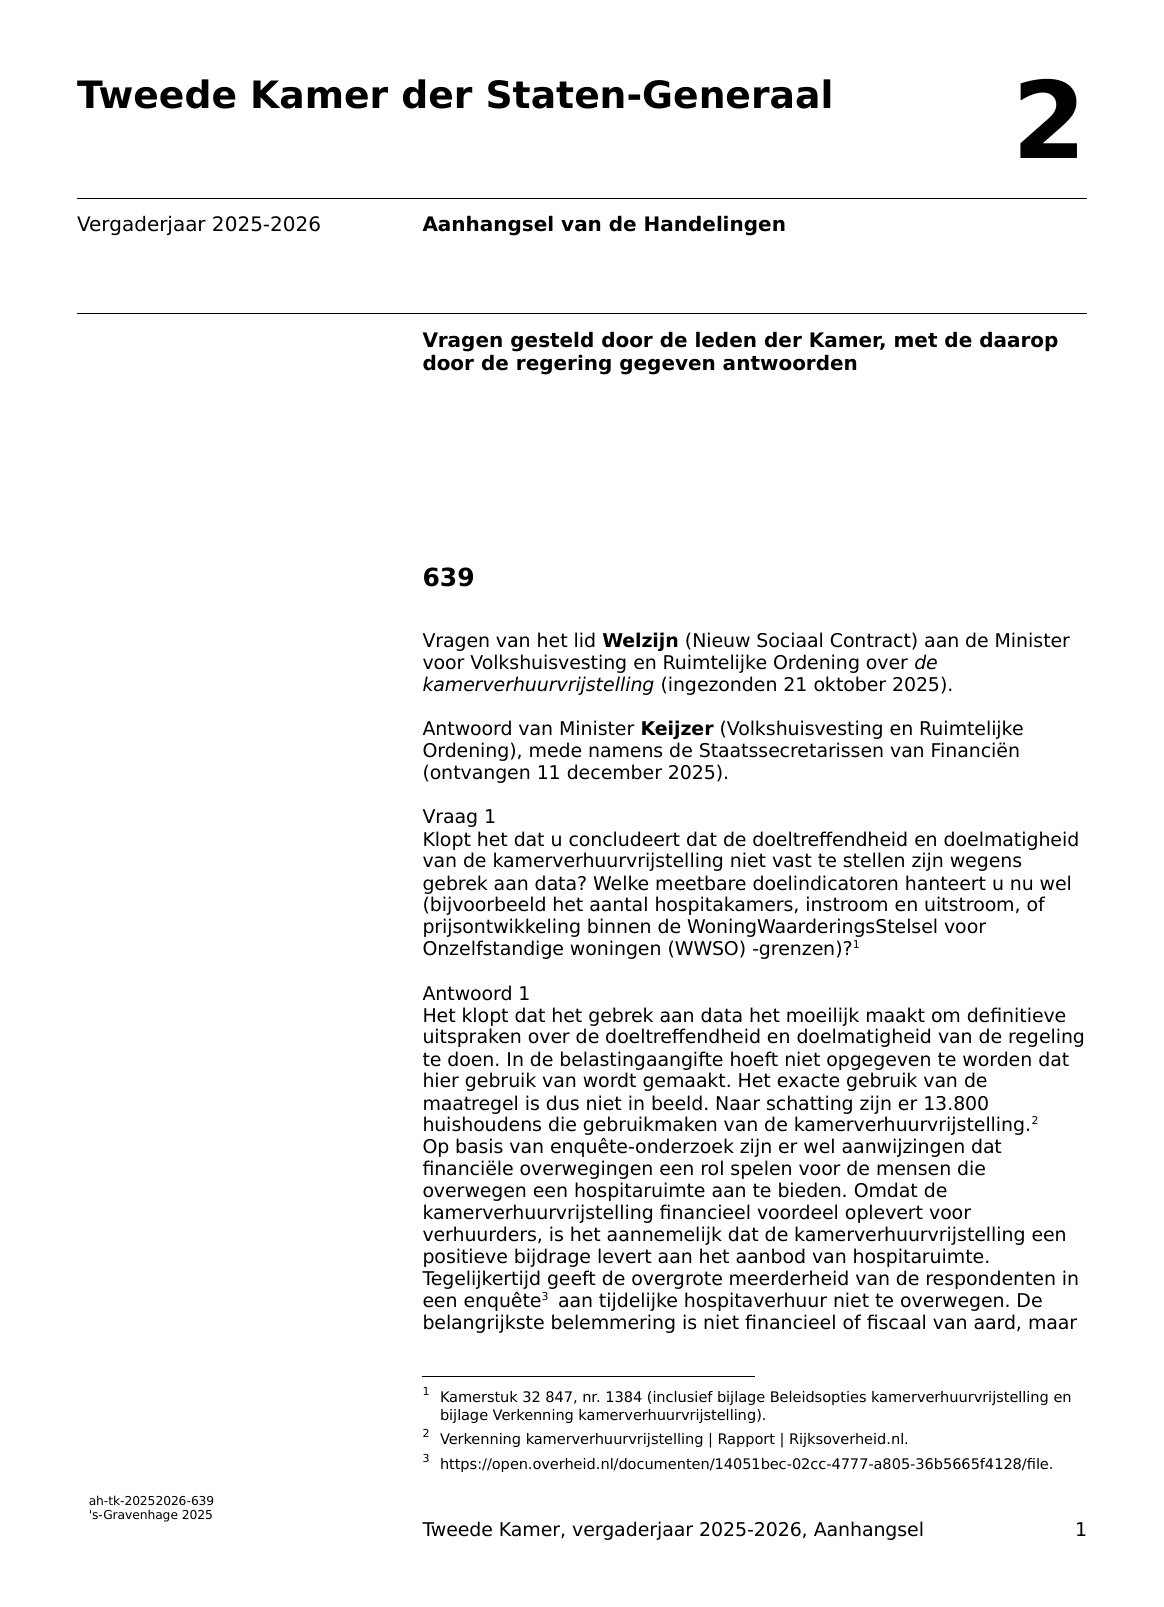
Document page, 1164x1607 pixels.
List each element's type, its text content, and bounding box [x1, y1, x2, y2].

text 639 [422, 563, 1087, 592]
text Kamerstuk 32 847, nr. 1384 (inclusief bijlage Beleidsopties kamerverhuurvrijstelling en bijlage Verkenning kamerverhuurvrijstelling). [422, 1385, 1087, 1424]
table_header Tweede Kamer der Staten-Generaal [77, 59, 886, 198]
text 's-Gravenhage 2025 [88, 1508, 323, 1522]
text Op basis van enquête-onderzoek zijn er wel aanwijzingen dat financiële overwegingen een rol spelen voor de mensen die overwegen een hospitaruimte aan te bieden. Omdat de kamerverhuurvrijstelling financieel voordeel oplevert voor verhuurders, is het aannemelijk dat de kamerverhuurvrijstelling een positieve bijdrage levert aan het aanbod van hospitaruimte. Tegelijkertijd geeft de overgrote meerderheid van de respondenten in een enquête aan tijdelijke hospitaverhuur niet te overwegen. De belangrijkste belemmering is niet financieel of fiscaal van aard, maar [422, 1136, 1087, 1334]
table_header 2 [886, 59, 1087, 198]
text Klopt het dat u concludeert dat de doeltreffendheid en doelmatigheid van de kamerverhuurvrijstelling niet vast te stellen zijn wegens gebrek aan data? Welke meetbare doelindicatoren hanteert u nu wel (bijvoorbeeld het aantal hospitakamers, instroom en uitstroom, of prijsontwikkeling binnen de WoningWaarderingsStelsel voor Onzelfstandige woningen (WWSO) -grenzen)? [422, 828, 1087, 960]
text https://open.overheid.nl/documenten/14051bec-02cc-4777-a805-36b5665f4128/file. [422, 1452, 1087, 1474]
table_cell Vergaderjaar 2025-2026 [77, 199, 422, 313]
text ah-tk-20252026-639 [88, 1494, 323, 1508]
table_cell Vragen gesteld door de leden der Kamer, met de daarop door de regering gegeven antwoorden [422, 314, 1087, 375]
text Antwoord 1 [422, 982, 1087, 1004]
table_cell Aanhangsel van de Handelingen [422, 199, 1087, 313]
table_cell [77, 314, 422, 375]
text Vragen van het lid Welzijn (Nieuw Sociaal Contract) aan de Minister voor Volkshuisvesting en Ruimtelijke Ordening over de kamerverhuurvrijstelling (ingezonden 21 oktober 2025). [422, 630, 1087, 696]
text Antwoord van Minister Keijzer (Volkshuisvesting en Ruimtelijke Ordening), mede namens de Staatssecretarissen van Financiën (ontvangen 11 december 2025). [422, 718, 1087, 784]
text Verkenning kamerverhuurvrijstelling | Rapport | Rijksoverheid.nl. [422, 1427, 1087, 1449]
text Het klopt dat het gebrek aan data het moeilijk maakt om definitieve uitspraken over de doeltreffendheid en doelmatigheid van de regeling te doen. In de belastingaangifte hoeft niet opgegeven te worden dat hier gebruik van wordt gemaakt. Het exacte gebruik van de maatregel is dus niet in beeld. Naar schatting zijn er 13.800 huishoudens die gebruikmaken van de kamerverhuurvrijstelling. [422, 1004, 1087, 1136]
text Vraag 1 [422, 806, 1087, 828]
